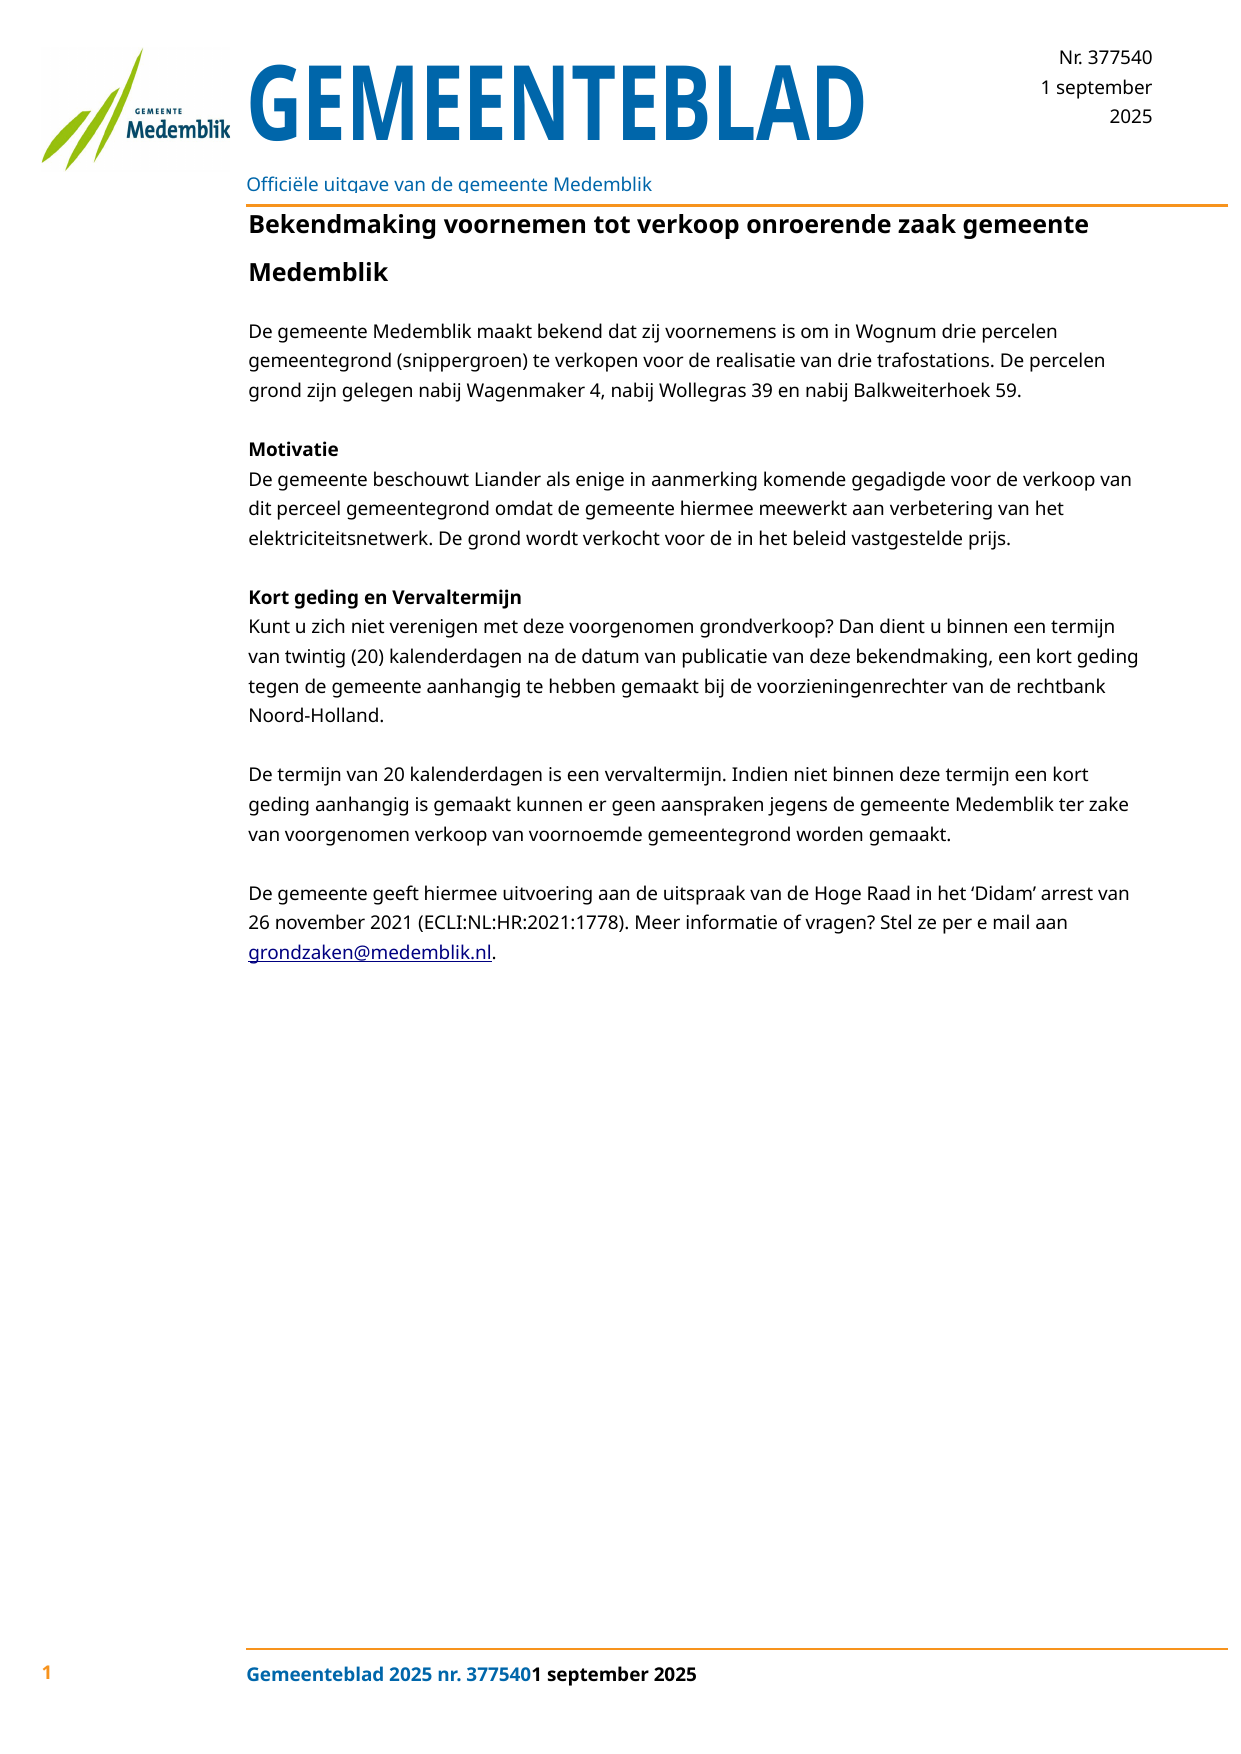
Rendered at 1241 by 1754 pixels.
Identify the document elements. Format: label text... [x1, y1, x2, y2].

text De gemeente beschouwt Liander als enige in aanmerking komende gegadigde voor de verkoop van dit perceel gemeentegrond omdat de gemeente hiermee meewerkt aan verbetering van het elektriciteitsnetwerk. De grond wordt verkocht voor de in het beleid vastgestelde prijs. [248, 466, 1152, 551]
text Kunt u zich niet verenigen met deze voorgenomen grondverkoop? Dan dient u binnen een termijn van twintig (20) kalenderdagen na de datum van publicatie van deze bekendmaking, een kort geding tegen de gemeente aanhangig te hebben gemaakt bij de voorzieningenrechter van de rechtbank Noord-Holland. [248, 614, 1152, 728]
picture [41, 47, 231, 172]
text De termijn van 20 kalenderdagen is een vervaltermijn. Indien niet binnen deze termijn een kort geding aanhangig is gemaakt kunnen er geen aanspraken jegens de gemeente Medemblik ter zake van voorgenomen verkoop van voornoemde gemeentegrond worden gemaakt. [248, 762, 1152, 847]
text Bekendmaking voornemen tot verkoop onroerende zaak gemeente Medemblik [248, 207, 1152, 288]
text Motivatie [248, 436, 1152, 462]
text De gemeente Medemblik maakt bekend dat zij voornemens is om in Wognum drie percelen gemeentegrond (snippergroen) te verkopen voor de realisatie van drie trafostations. De percelen grond zijn gelegen nabij Wagenmaker 4, nabij Wollegras 39 en nabij Balkweiterhoek 59. [248, 318, 1152, 403]
text Kort geding en Vervaltermijn [248, 584, 1152, 610]
text De gemeente geeft hiermee uitvoering aan de uitspraak van de Hoge Raad in het ‘Didam’ arrest van 26 november 2021 (ECLI:NL:HR:2021:1778). Meer informatie of vragen? Stel ze per e mail aan grondzaken@medemblik.nl. [248, 880, 1152, 965]
